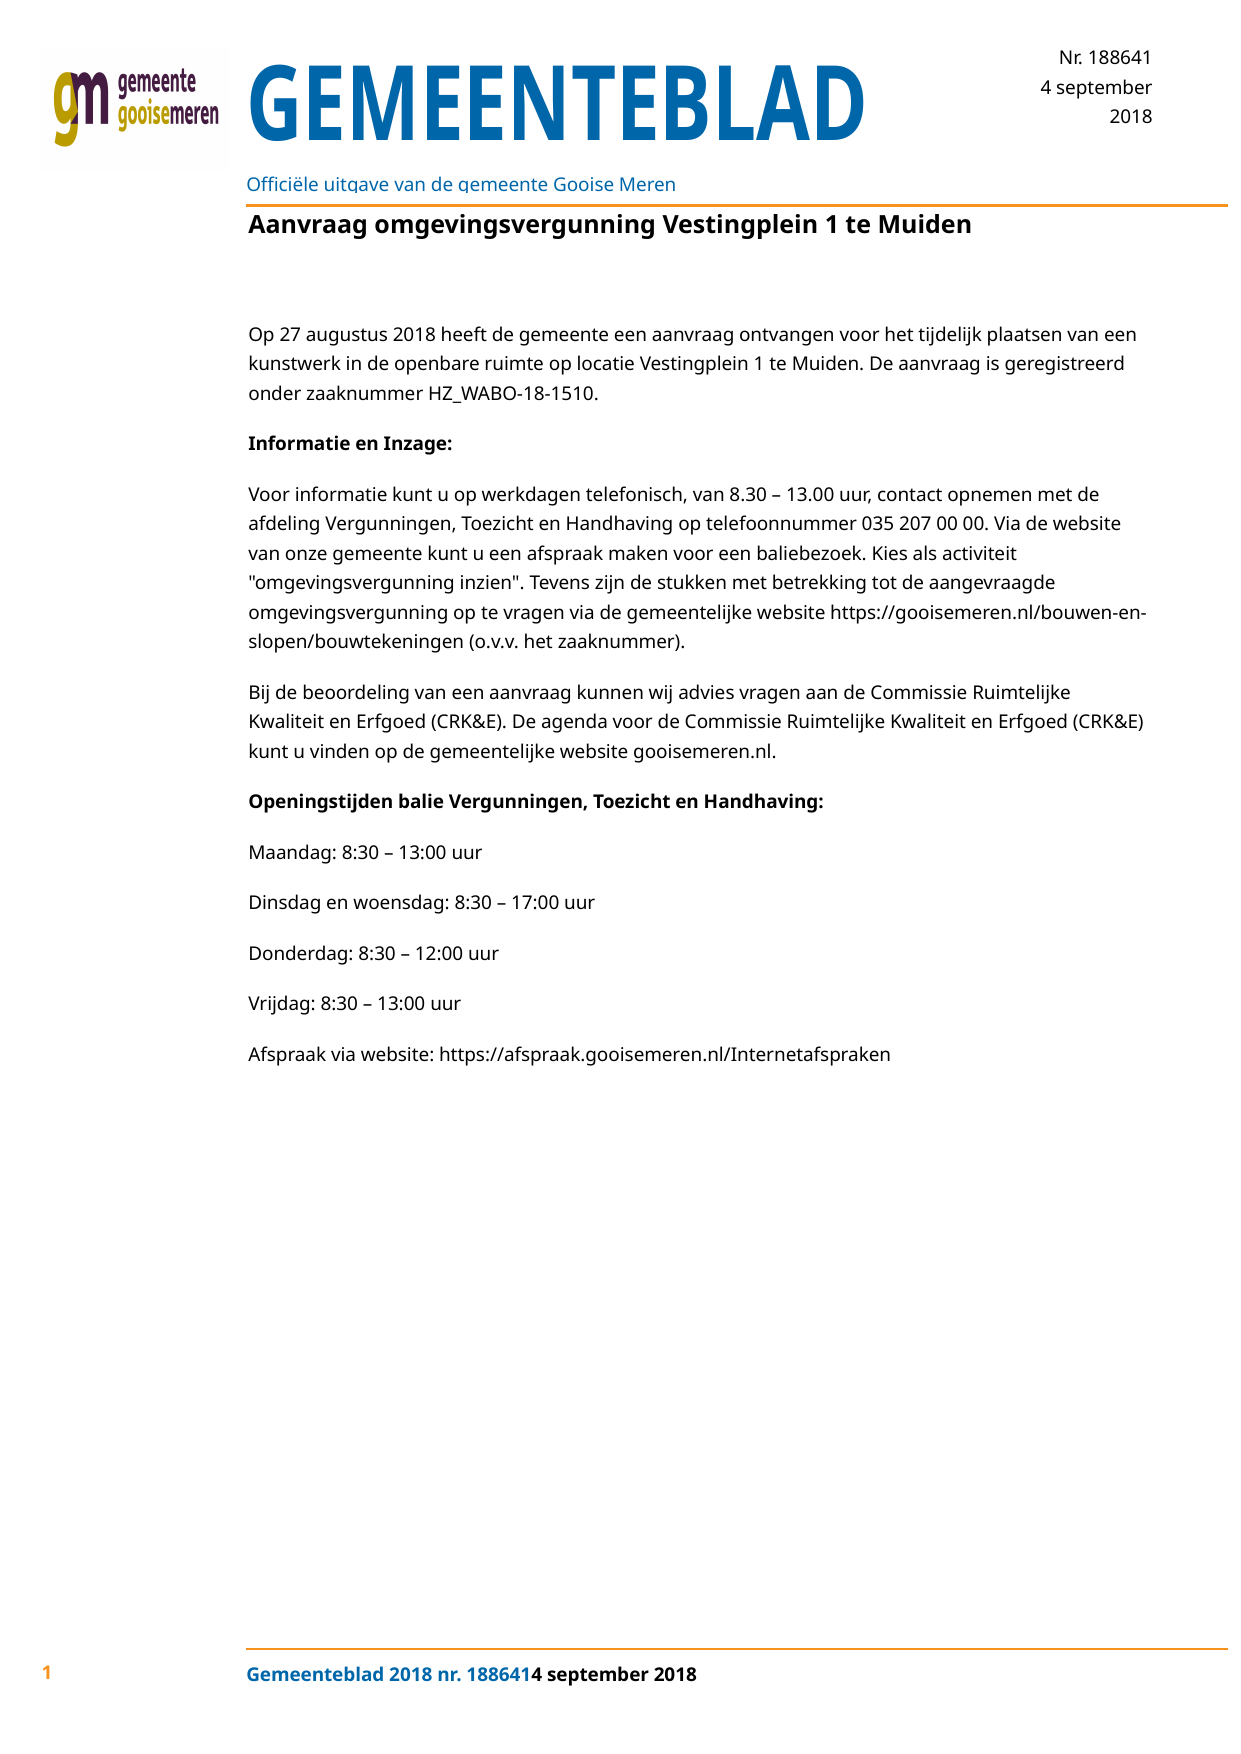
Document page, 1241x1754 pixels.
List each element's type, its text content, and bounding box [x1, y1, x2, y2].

text Op 27 augustus 2018 heeft de gemeente een aanvraag ontvangen voor het tijdelijk plaatsen van een kunstwerk in de openbare ruimte op locatie Vestingplein 1 te Muiden. De aanvraag is geregistreerd onder zaaknummer HZ_WABO-18-1510. [248, 321, 1152, 406]
text Dinsdag en woensdag: 8:30 – 17:00 uur [248, 889, 1152, 915]
picture [41, 47, 231, 172]
text Informatie en Inzage: [248, 430, 1152, 456]
text Vrijdag: 8:30 – 13:00 uur [248, 990, 1152, 1016]
text Maandag: 8:30 – 13:00 uur [248, 839, 1152, 865]
text Voor informatie kunt u op werkdagen telefonisch, van 8.30 – 13.00 uur, contact opnemen met de afdeling Vergunningen, Toezicht en Handhaving op telefoonnummer 035 207 00 00. Via de website van onze gemeente kunt u een afspraak maken voor een baliebezoek. Kies als activiteit "omgevingsvergunning inzien". Tevens zijn de stukken met betrekking tot de aangevraagde omgevingsvergunning op te vragen via de gemeentelijke website https://gooisemeren.nl/bouwen-en-slopen/bouwtekeningen (o.v.v. het zaaknummer). [248, 481, 1152, 654]
text Donderdag: 8:30 – 12:00 uur [248, 940, 1152, 966]
text Bij de beoordeling van een aanvraag kunnen wij advies vragen aan de Commissie Ruimtelijke Kwaliteit en Erfgoed (CRK&E). De agenda voor de Commissie Ruimtelijke Kwaliteit en Erfgoed (CRK&E) kunt u vinden op de gemeentelijke website gooisemeren.nl. [248, 679, 1152, 764]
text Aanvraag omgevingsvergunning Vestingplein 1 te Muiden [248, 207, 1152, 241]
text Afspraak via website: https://afspraak.gooisemeren.nl/Internetafspraken [248, 1041, 1152, 1066]
text Openingstijden balie Vergunningen, Toezicht en Handhaving: [248, 789, 1152, 814]
